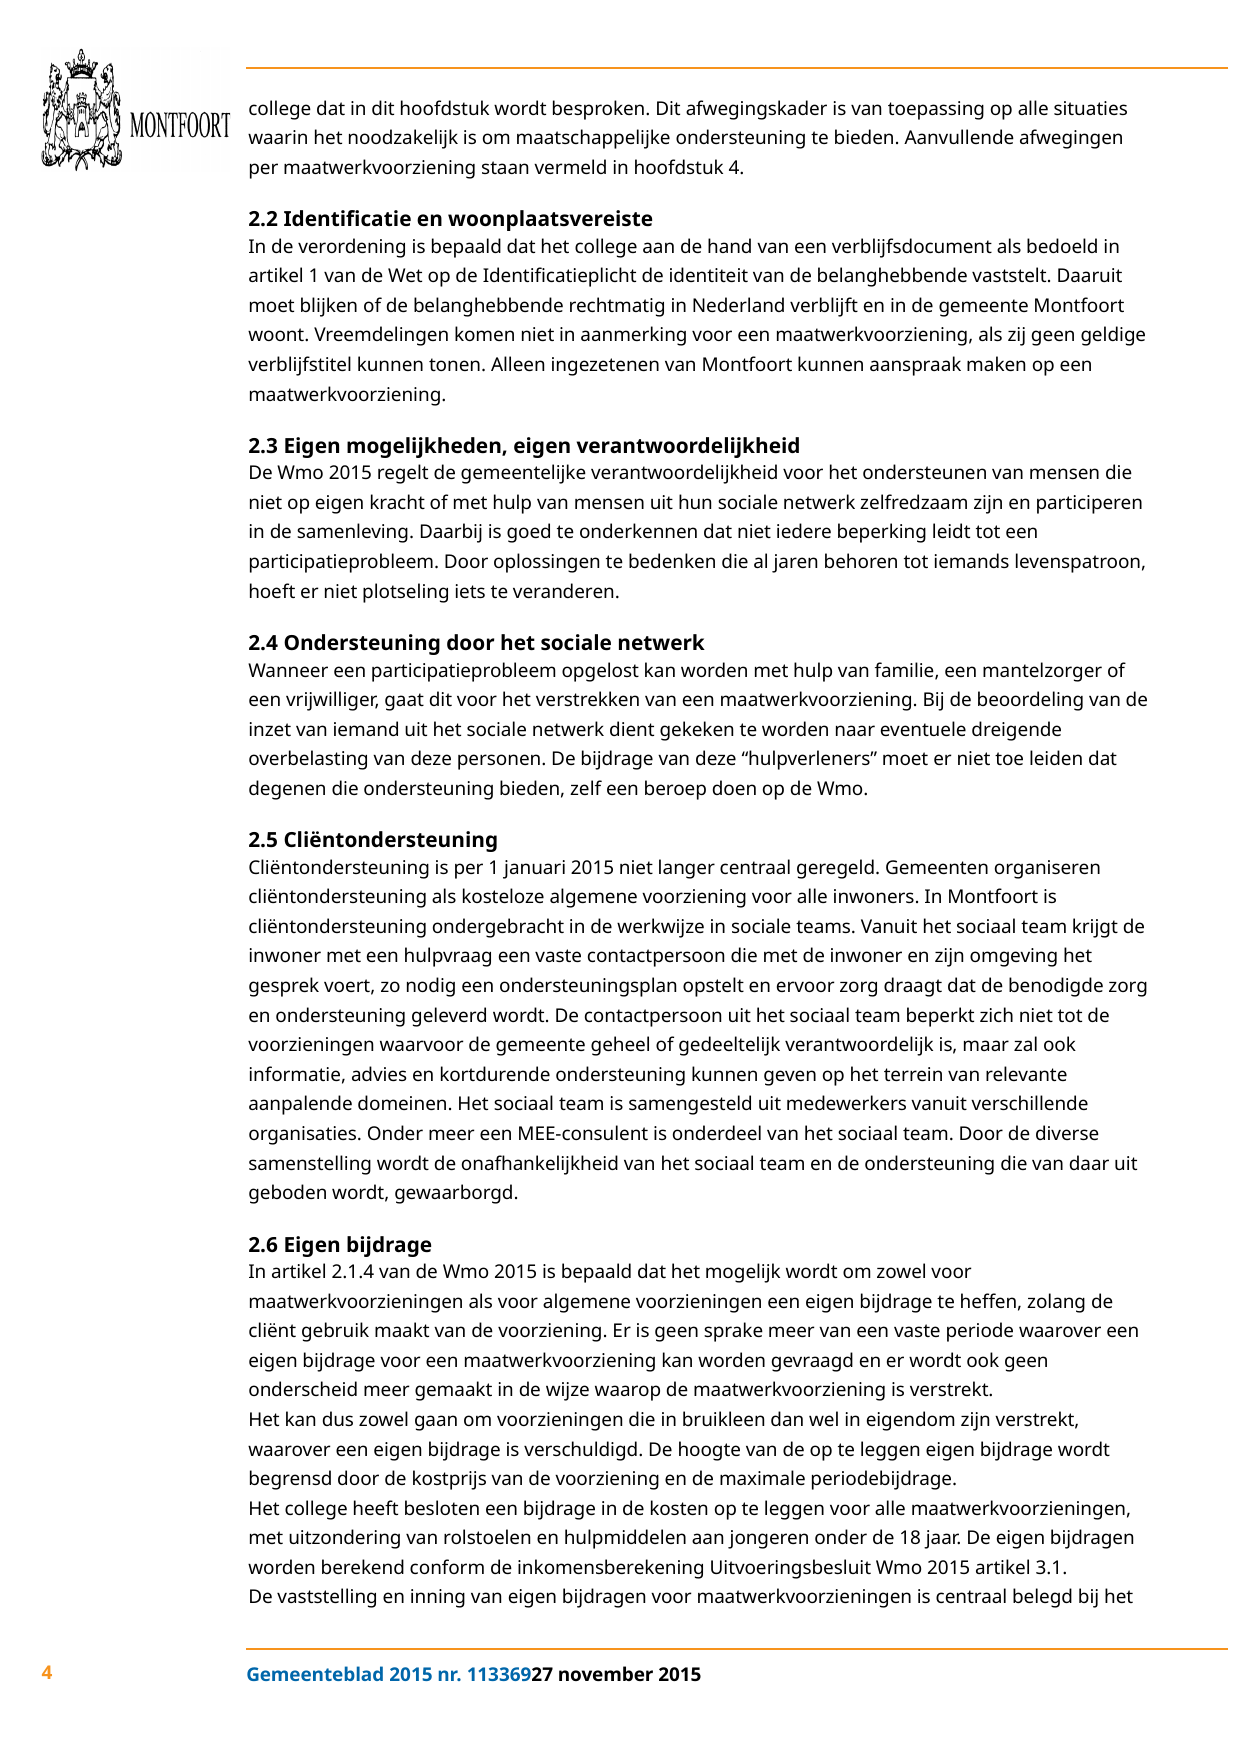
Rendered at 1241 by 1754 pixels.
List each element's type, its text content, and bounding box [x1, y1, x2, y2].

text 2.2 Identificatie en woonplaatsvereiste [248, 204, 1152, 233]
text Wanneer een participatieprobleem opgelost kan worden met hulp van familie, een mantelzorger of een vrijwilliger, gaat dit voor het verstrekken van een maatwerkvoorziening. Bij de beoordeling van de inzet van iemand uit het sociale netwerk dient gekeken te worden naar eventuele dreigende overbelasting van deze personen. De bijdrage van deze “hulpverleners” moet er niet toe leiden dat degenen die ondersteuning bieden, zelf een beroep doen op de Wmo. [248, 657, 1152, 801]
text 2.6 Eigen bijdrage [248, 1230, 1152, 1258]
text 2.3 Eigen mogelijkheden, eigen verantwoordelijkheid [248, 431, 1152, 459]
text 2.4 Ondersteuning door het sociale netwerk [248, 628, 1152, 657]
text In artikel 2.1.4 van de Wmo 2015 is bepaald dat het mogelijk wordt om zowel voor maatwerkvoorzieningen als voor algemene voorzieningen een eigen bijdrage te heffen, zolang de cliënt gebruik maakt van de voorziening. Er is geen sprake meer van een vaste periode waarover een eigen bijdrage voor een maatwerkvoorziening kan worden gevraagd en er wordt ook geen onderscheid meer gemaakt in de wijze waarop de maatwerkvoorziening is verstrekt. [248, 1258, 1152, 1402]
text In de verordening is bepaald dat het college aan de hand van een verblijfsdocument als bedoeld in artikel 1 van de Wet op de Identificatieplicht de identiteit van de belanghebbende vaststelt. Daaruit moet blijken of de belanghebbende rechtmatig in Nederland verblijft en in de gemeente Montfoort woont. Vreemdelingen komen niet in aanmerking voor een maatwerkvoorziening, als zij geen geldige verblijfstitel kunnen tonen. Alleen ingezetenen van Montfoort kunnen aanspraak maken op een maatwerkvoorziening. [248, 233, 1152, 406]
text Cliëntondersteuning is per 1 januari 2015 niet langer centraal geregeld. Gemeenten organiseren cliëntondersteuning als kosteloze algemene voorziening voor alle inwoners. In Montfoort is cliëntondersteuning ondergebracht in de werkwijze in sociale teams. Vanuit het sociaal team krijgt de inwoner met een hulpvraag een vaste contactpersoon die met de inwoner en zijn omgeving het gesprek voert, zo nodig een ondersteuningsplan opstelt en ervoor zorg draagt dat de benodigde zorg en ondersteuning geleverd wordt. De contactpersoon uit het sociaal team beperkt zich niet tot de voorzieningen waarvoor de gemeente geheel of gedeeltelijk verantwoordelijk is, maar zal ook informatie, advies en kortdurende ondersteuning kunnen geven op het terrein van relevante aanpalende domeinen. Het sociaal team is samengesteld uit medewerkers vanuit verschillende organisaties. Onder meer een MEE-consulent is onderdeel van het sociaal team. Door de diverse samenstelling wordt de onafhankelijkheid van het sociaal team en de ondersteuning die van daar uit geboden wordt, gewaarborgd. [248, 854, 1152, 1205]
text De vaststelling en inning van eigen bijdragen voor maatwerkvoorzieningen is centraal belegd bij het [248, 1584, 1152, 1609]
text 2.5 Cliëntondersteuning [248, 826, 1152, 854]
text college dat in dit hoofdstuk wordt besproken. Dit afwegingskader is van toepassing op alle situaties waarin het noodzakelijk is om maatschappelijke ondersteuning te bieden. Aanvullende afwegingen per maatwerkvoorziening staan vermeld in hoofdstuk 4. [248, 95, 1152, 180]
text Het kan dus zowel gaan om voorzieningen die in bruikleen dan wel in eigendom zijn verstrekt, waarover een eigen bijdrage is verschuldigd. De hoogte van de op te leggen eigen bijdrage wordt begrensd door de kostprijs van de voorziening en de maximale periodebijdrage. [248, 1406, 1152, 1491]
picture [41, 47, 231, 172]
text Het college heeft besloten een bijdrage in de kosten op te leggen voor alle maatwerkvoorzieningen, met uitzondering van rolstoelen en hulpmiddelen aan jongeren onder de 18 jaar. De eigen bijdragen worden berekend conform de inkomensberekening Uitvoeringsbesluit Wmo 2015 artikel 3.1. [248, 1495, 1152, 1580]
text De Wmo 2015 regelt de gemeentelijke verantwoordelijkheid voor het ondersteunen van mensen die niet op eigen kracht of met hulp van mensen uit hun sociale netwerk zelfredzaam zijn en participeren in de samenleving. Daarbij is goed te onderkennen dat niet iedere beperking leidt tot een participatieprobleem. Door oplossingen te bedenken die al jaren behoren tot iemands levenspatroon, hoeft er niet plotseling iets te veranderen. [248, 459, 1152, 604]
